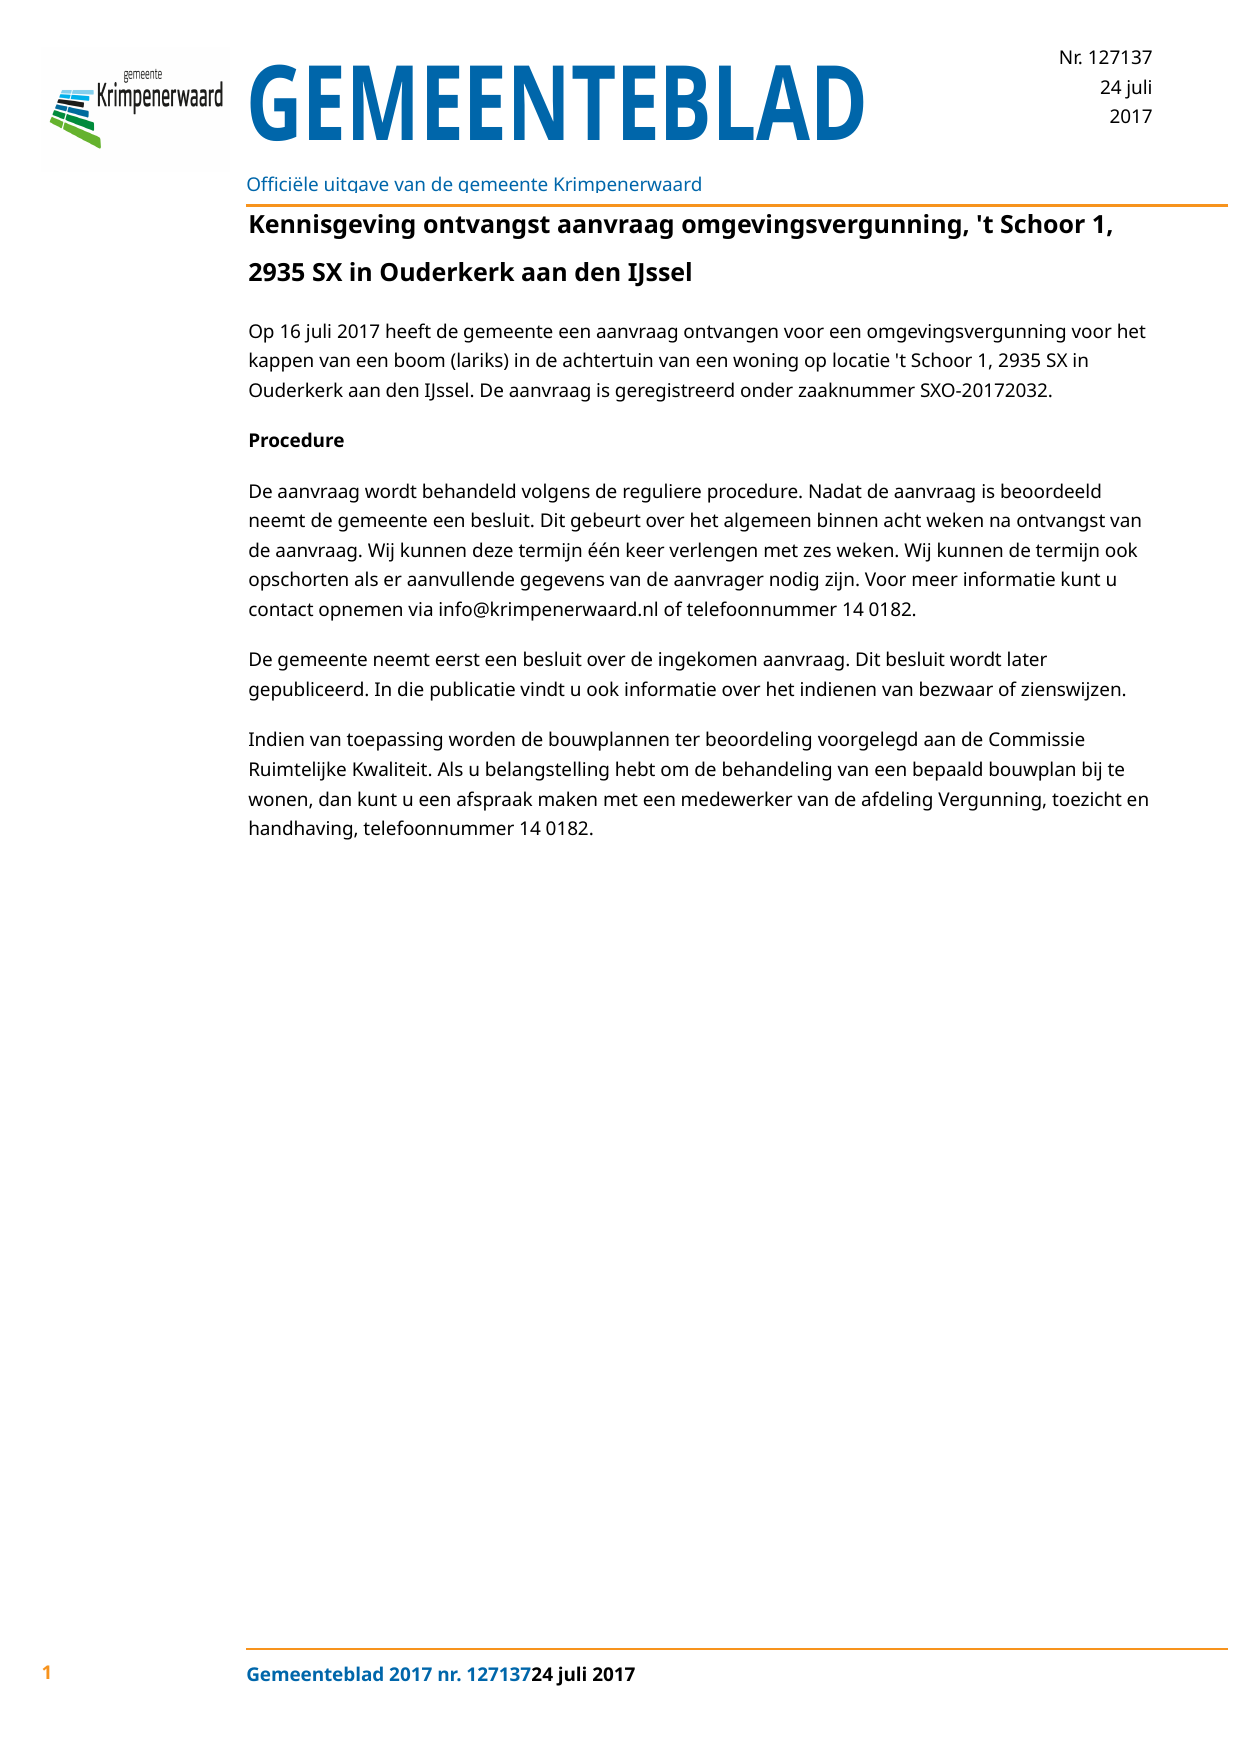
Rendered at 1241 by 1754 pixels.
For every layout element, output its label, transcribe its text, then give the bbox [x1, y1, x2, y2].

text Kennisgeving ontvangst aanvraag omgevingsvergunning, 't Schoor 1, 2935 SX in Ouderkerk aan den IJssel [248, 207, 1152, 288]
text Op 16 juli 2017 heeft de gemeente een aanvraag ontvangen voor een omgevingsvergunning voor het kappen van een boom (lariks) in de achtertuin van een woning op locatie 't Schoor 1, 2935 SX in Ouderkerk aan den IJssel. De aanvraag is geregistreerd onder zaaknummer SXO-20172032. [248, 318, 1152, 403]
text De aanvraag wordt behandeld volgens de reguliere procedure. Nadat de aanvraag is beoordeeld neemt de gemeente een besluit. Dit gebeurt over het algemeen binnen acht weken na ontvangst van de aanvraag. Wij kunnen deze termijn één keer verlengen met zes weken. Wij kunnen de termijn ook opschorten als er aanvullende gegevens van de aanvrager nodig zijn. Voor meer informatie kunt u contact opnemen via info@krimpenerwaard.nl of telefoonnummer 14 0182. [248, 478, 1152, 622]
text Indien van toepassing worden de bouwplannen ter beoordeling voorgelegd aan de Commissie Ruimtelijke Kwaliteit. Als u belangstelling hebt om de behandeling van een bepaald bouwplan bij te wonen, dan kunt u een afspraak maken met een medewerker van de afdeling Vergunning, toezicht en handhaving, telefoonnummer 14 0182. [248, 727, 1152, 841]
picture [41, 47, 231, 172]
text Procedure [248, 427, 1152, 453]
text De gemeente neemt eerst een besluit over de ingekomen aanvraag. Dit besluit wordt later gepubliceerd. In die publicatie vindt u ook informatie over het indienen van bezwaar of zienswijzen. [248, 647, 1152, 702]
